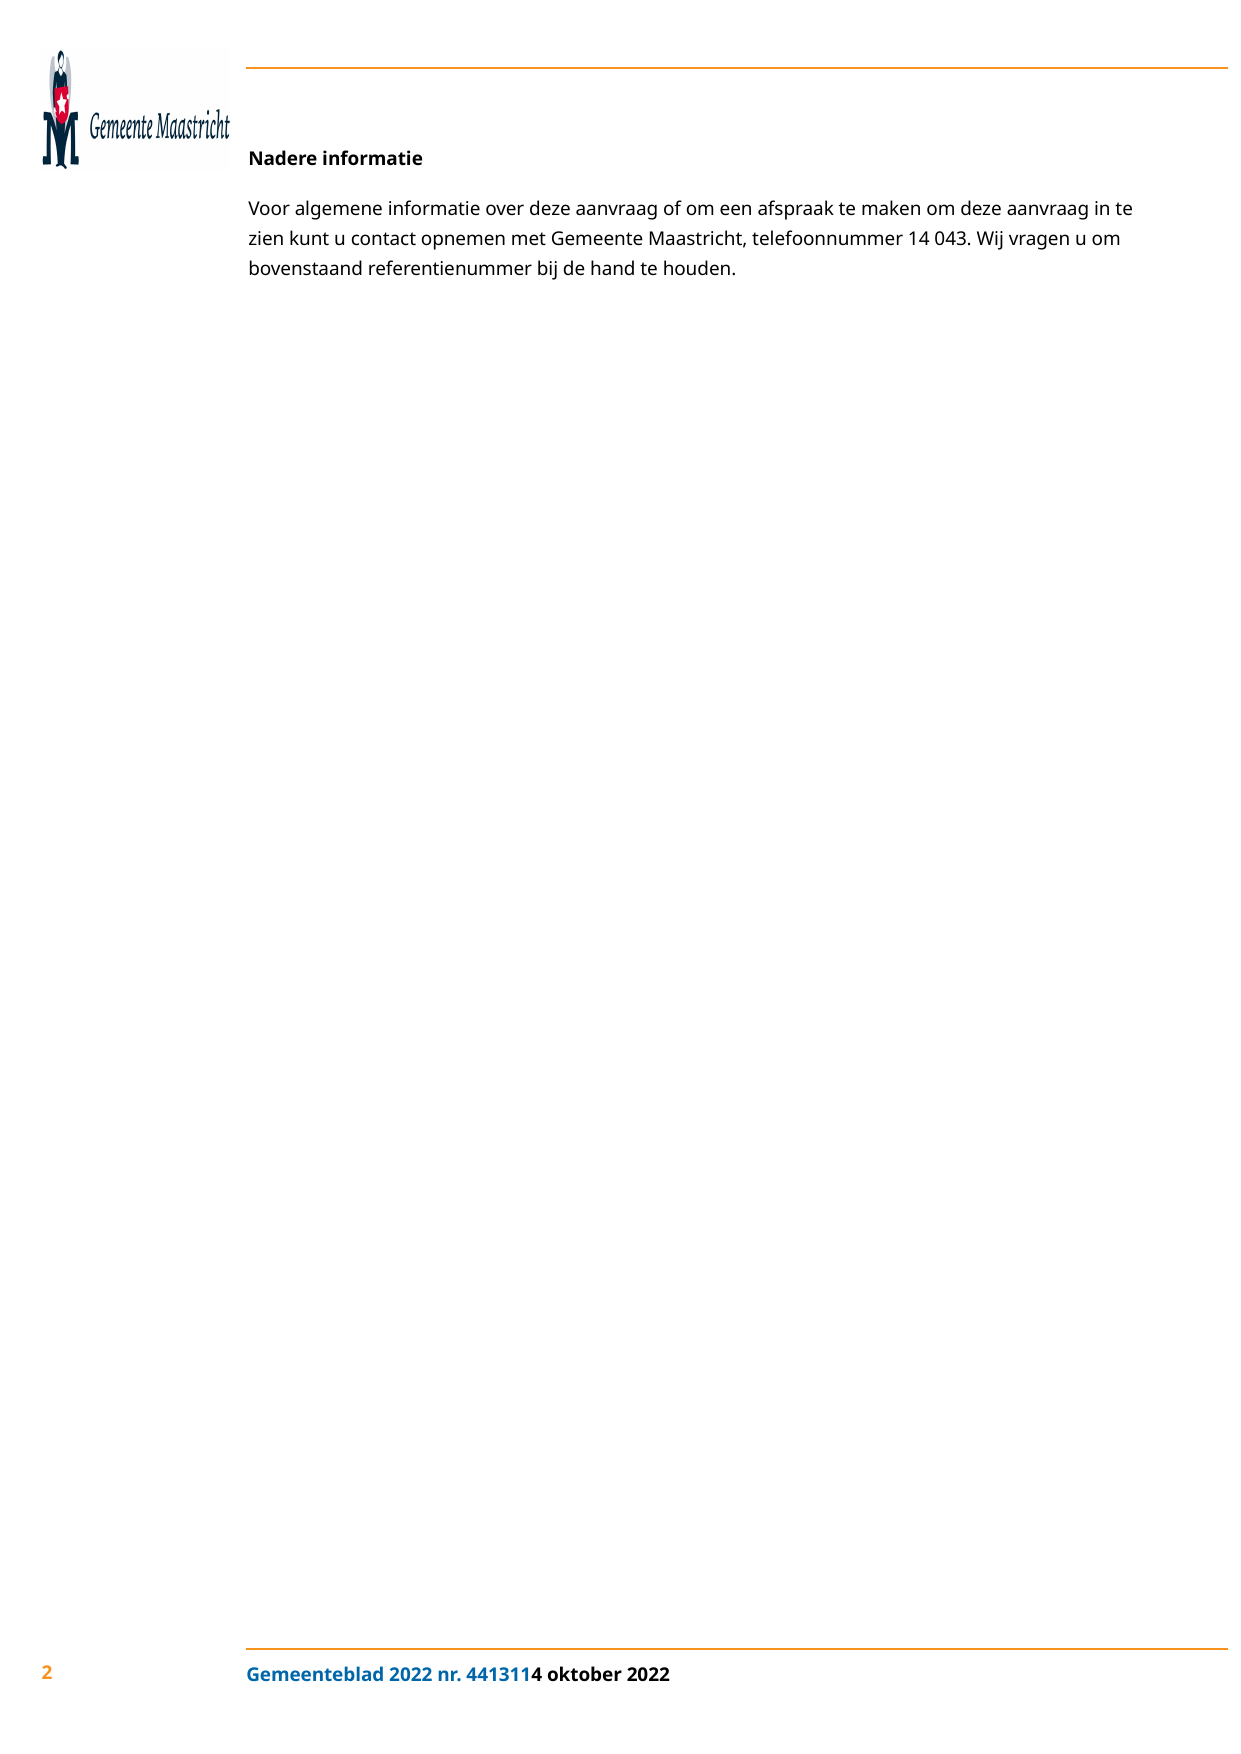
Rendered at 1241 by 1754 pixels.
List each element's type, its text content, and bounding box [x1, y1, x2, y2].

picture [41, 47, 231, 172]
text Voor algemene informatie over deze aanvraag of om een afspraak te maken om deze aanvraag in te zien kunt u contact opnemen met Gemeente Maastricht, telefoonnummer 14 043. Wij vragen u om bovenstaand referentienummer bij de hand te houden. [248, 196, 1152, 281]
text Nadere informatie [248, 145, 1152, 171]
